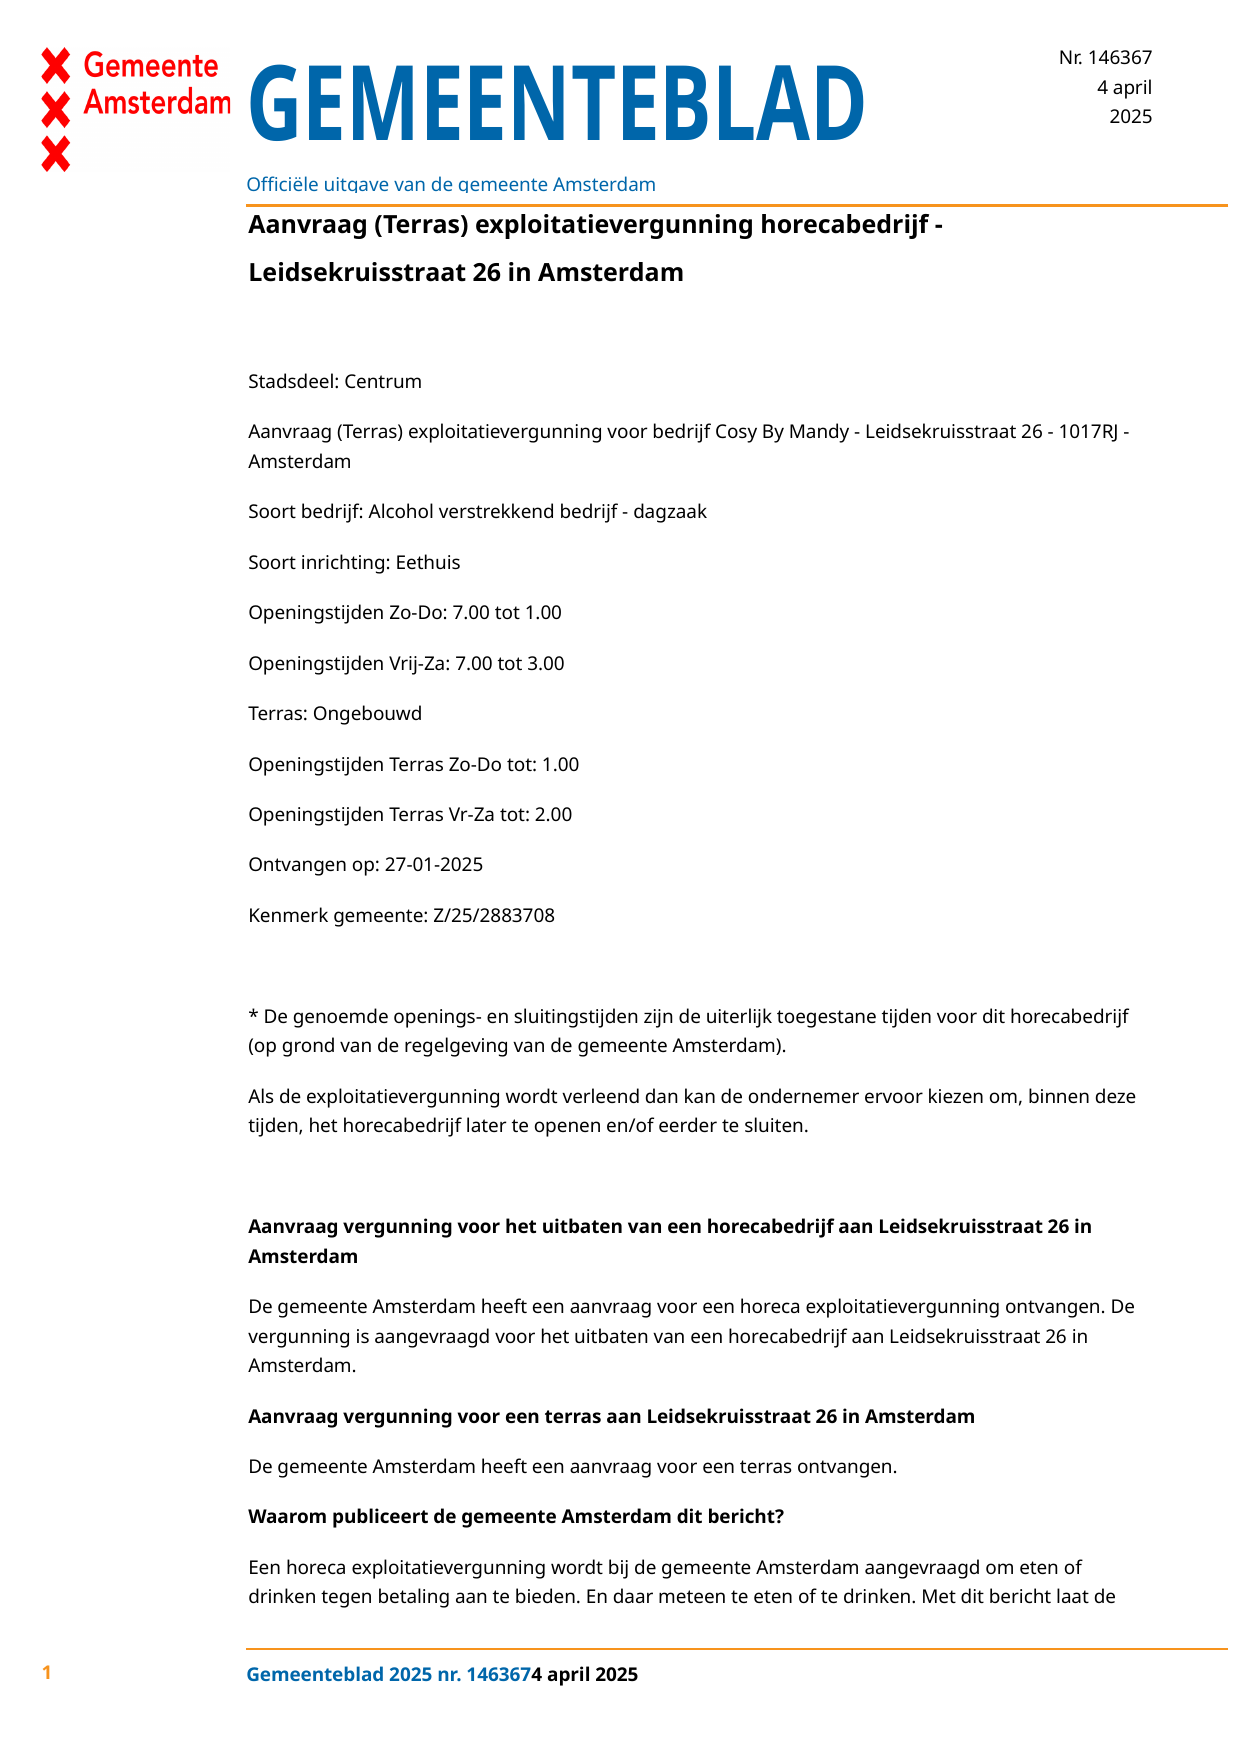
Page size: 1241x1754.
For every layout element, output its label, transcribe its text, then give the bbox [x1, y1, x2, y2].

text * De genoemde openings- en sluitingstijden zijn de uiterlijk toegestane tijden voor dit horecabedrijf (op grond van de regelgeving van de gemeente Amsterdam). [248, 1003, 1152, 1058]
text Openingstijden Zo-Do: 7.00 tot 1.00 [248, 599, 1152, 625]
text Openingstijden Terras Vr-Za tot: 2.00 [248, 801, 1152, 827]
text Openingstijden Terras Zo-Do tot: 1.00 [248, 751, 1152, 777]
text Soort bedrijf: Alcohol verstrekkend bedrijf - dagzaak [248, 499, 1152, 524]
text De gemeente Amsterdam heeft een aanvraag voor een terras ontvangen. [248, 1453, 1152, 1479]
text Ontvangen op: 27-01-2025 [248, 852, 1152, 877]
text De gemeente Amsterdam heeft een aanvraag voor een horeca exploitatievergunning ontvangen. De vergunning is aangevraagd voor het uitbaten van een horecabedrijf aan Leidsekruisstraat 26 in Amsterdam. [248, 1293, 1152, 1378]
text Terras: Ongebouwd [248, 700, 1152, 726]
text Aanvraag vergunning voor het uitbaten van een horecabedrijf aan Leidsekruisstraat 26 in Amsterdam [248, 1213, 1152, 1269]
text Soort inrichting: Eethuis [248, 549, 1152, 575]
text Stadsdeel: Centrum [248, 368, 1152, 394]
picture [41, 47, 231, 172]
text Openingstijden Vrij-Za: 7.00 tot 3.00 [248, 650, 1152, 676]
text Aanvraag (Terras) exploitatievergunning voor bedrijf Cosy By Mandy - Leidsekruisstraat 26 - 1017RJ - Amsterdam [248, 419, 1152, 474]
text Aanvraag vergunning voor een terras aan Leidsekruisstraat 26 in Amsterdam [248, 1403, 1152, 1429]
text Kenmerk gemeente: Z/25/2883708 [248, 902, 1152, 928]
text Aanvraag (Terras) exploitatievergunning horecabedrijf - Leidsekruisstraat 26 in Amsterdam [248, 207, 1152, 288]
text Een horeca exploitatievergunning wordt bij de gemeente Amsterdam aangevraagd om eten of drinken tegen betaling aan te bieden. En daar meteen te eten of te drinken. Met dit bericht laat de [248, 1554, 1152, 1609]
text Als de exploitatievergunning wordt verleend dan kan de ondernemer ervoor kiezen om, binnen deze tijden, het horecabedrijf later te openen en/of eerder te sluiten. [248, 1083, 1152, 1138]
text Waarom publiceert de gemeente Amsterdam dit bericht? [248, 1504, 1152, 1529]
